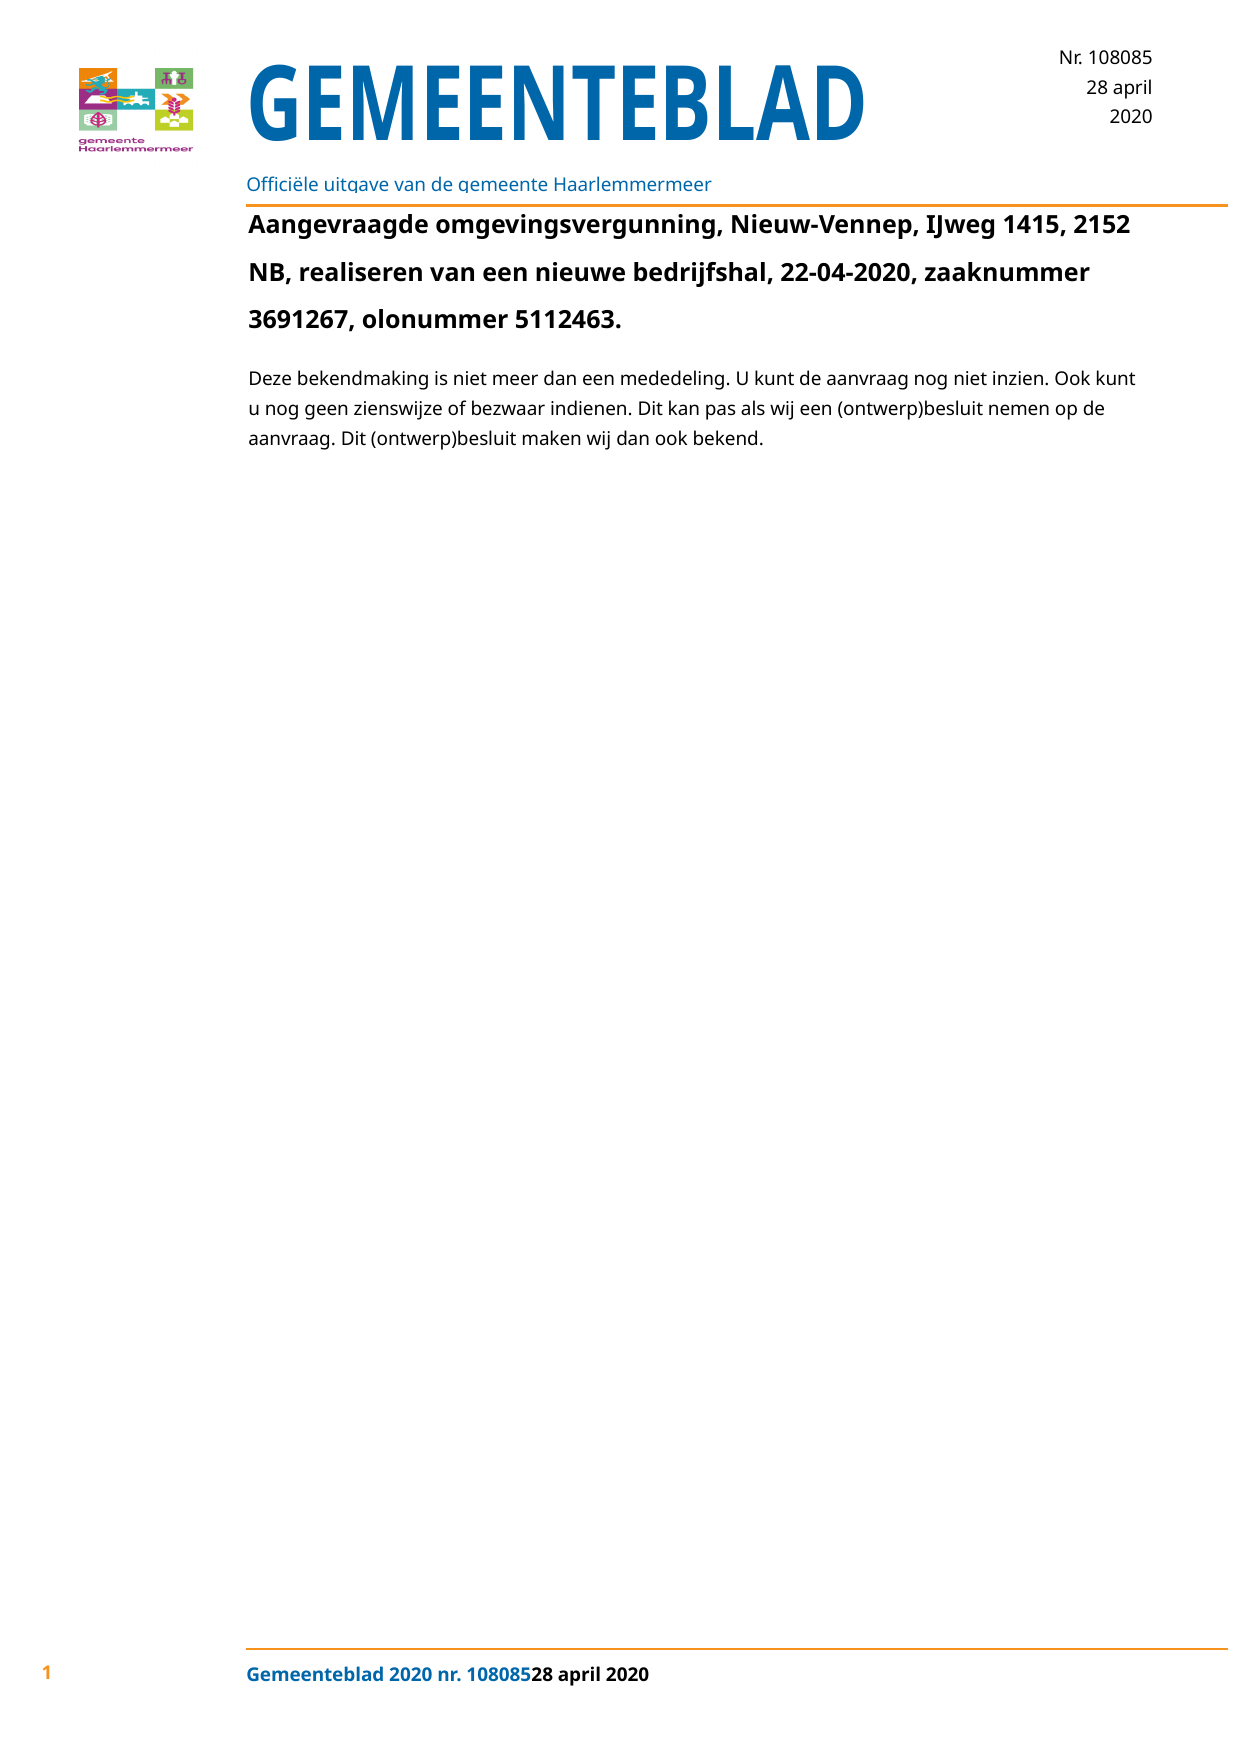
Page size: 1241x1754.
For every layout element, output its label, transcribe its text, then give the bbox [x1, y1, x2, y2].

text Deze bekendmaking is niet meer dan een mededeling. U kunt de aanvraag nog niet inzien. Ook kunt u nog geen zienswijze of bezwaar indienen. Dit kan pas als wij een (ontwerp)besluit nemen op de aanvraag. Dit (ontwerp)besluit maken wij dan ook bekend. [248, 366, 1152, 450]
picture [41, 47, 231, 172]
text Aangevraagde omgevingsvergunning, Nieuw-Vennep, IJweg 1415, 2152 NB, realiseren van een nieuwe bedrijfshal, 22-04-2020, zaaknummer 3691267, olonummer 5112463. [248, 207, 1152, 336]
